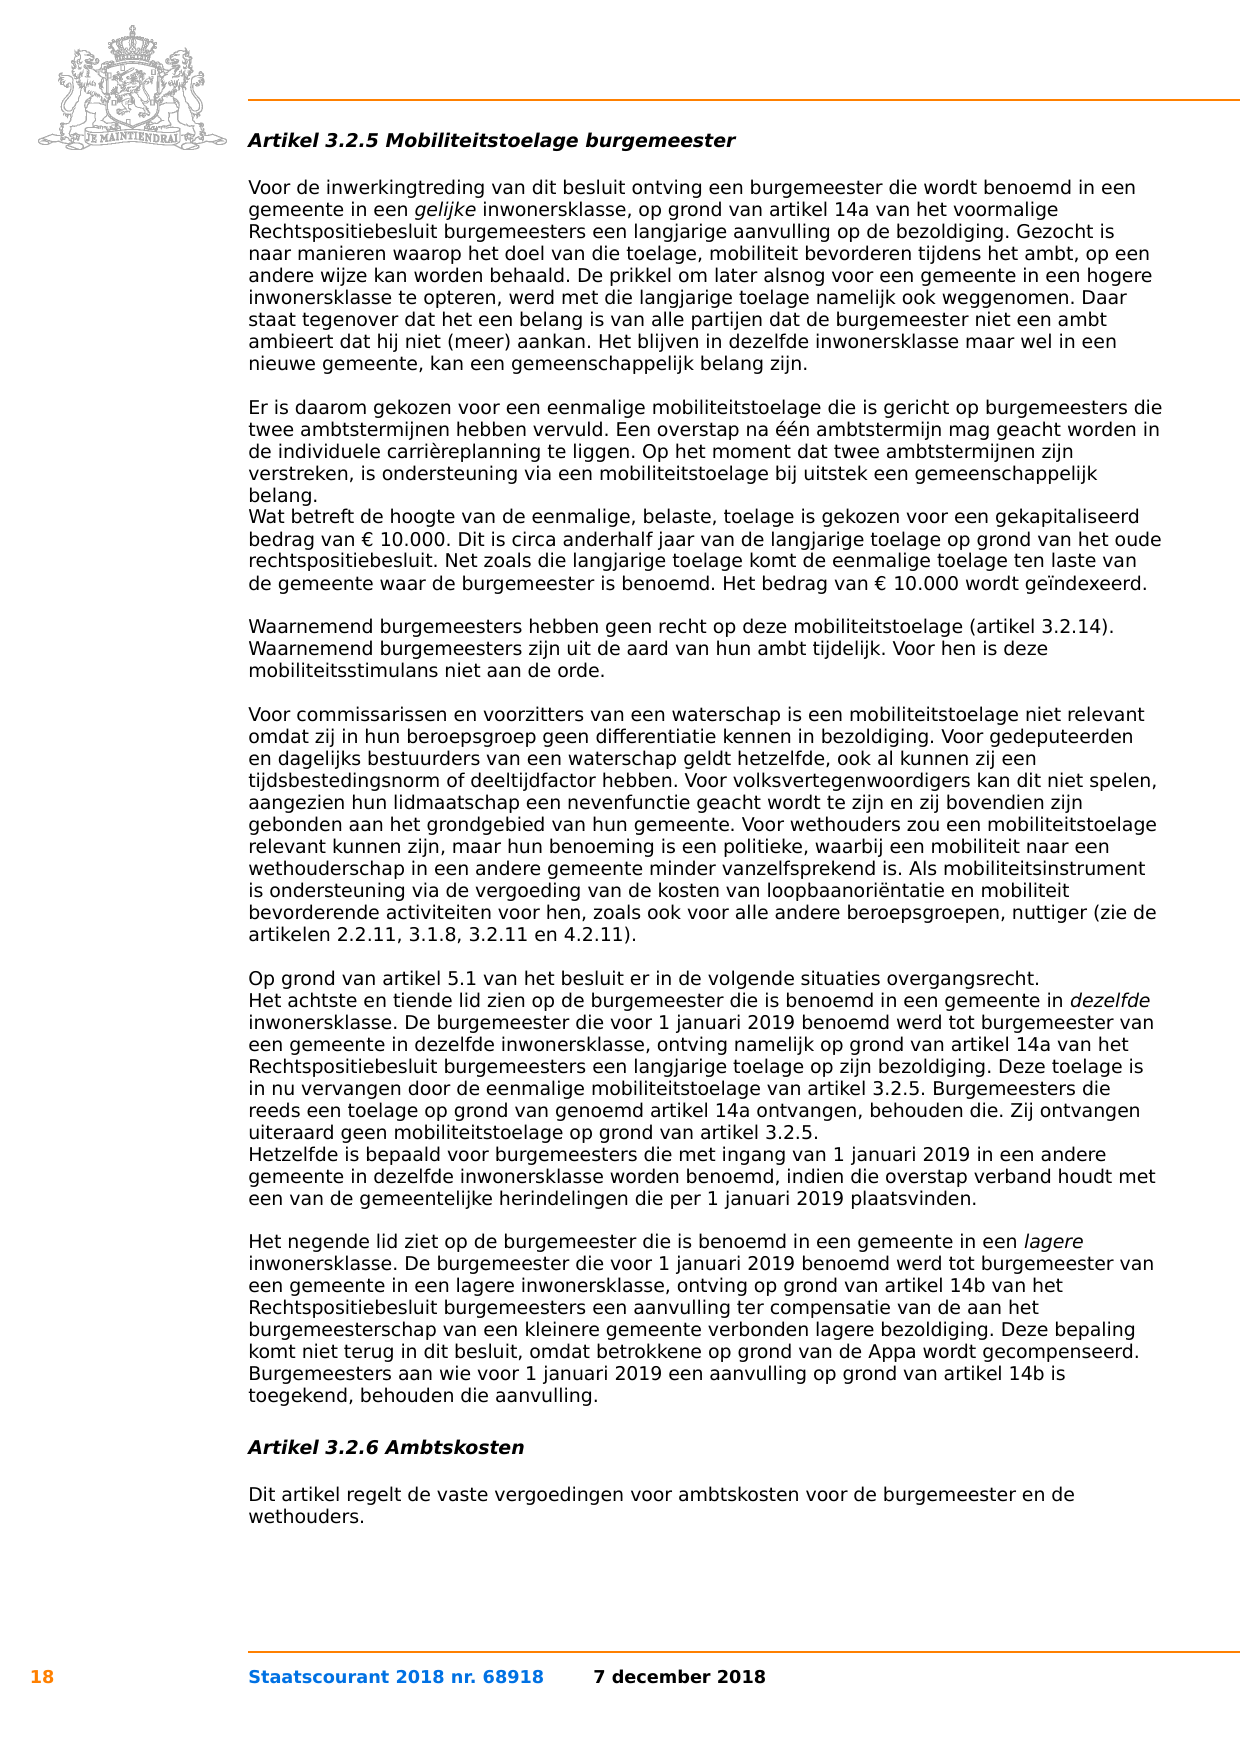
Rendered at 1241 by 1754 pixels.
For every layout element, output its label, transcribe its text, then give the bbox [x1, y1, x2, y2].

text Dit artikel regelt de vaste vergoedingen voor ambtskosten voor de burgemeester en de wethouders. [248, 1484, 1163, 1528]
text Voor commissarissen en voorzitters van een waterschap is een mobiliteitstoelage niet relevant omdat zij in hun beroepsgroep geen differentiatie kennen in bezoldiging. Voor gedeputeerden en dagelijks bestuurders van een waterschap geldt hetzelfde, ook al kunnen zij een tijdsbestedingsnorm of deeltijdfactor hebben. Voor volksvertegenwoordigers kan dit niet spelen, aangezien hun lidmaatschap een nevenfunctie geacht wordt te zijn en zij bovendien zijn gebonden aan het grondgebied van hun gemeente. Voor wethouders zou een mobiliteitstoelage relevant kunnen zijn, maar hun benoeming is een politieke, waarbij een mobiliteit naar een wethouderschap in een andere gemeente minder vanzelfsprekend is. Als mobiliteitsinstrument is ondersteuning via de vergoeding van de kosten van loopbaanoriëntatie en mobiliteit bevorderende activiteiten voor hen, zoals ook voor alle andere beroepsgroepen, nuttiger (zie de artikelen 2.2.11, 3.1.8, 3.2.11 en 4.2.11). [248, 704, 1163, 946]
text Het negende lid ziet op de burgemeester die is benoemd in een gemeente in een lagere inwonersklasse. De burgemeester die voor 1 januari 2019 benoemd werd tot burgemeester van een gemeente in een lagere inwonersklasse, ontving op grond van artikel 14b van het Rechtspositiebesluit burgemeesters een aanvulling ter compensatie van de aan het burgemeesterschap van een kleinere gemeente verbonden lagere bezoldiging. Deze bepaling komt niet terug in dit besluit, omdat betrokkene op grond van de Appa wordt gecompenseerd. Burgemeesters aan wie voor 1 januari 2019 een aanvulling op grond van artikel 14b is toegekend, behouden die aanvulling. [248, 1231, 1163, 1407]
text Er is daarom gekozen voor een eenmalige mobiliteitstoelage die is gericht op burgemeesters die twee ambtstermijnen hebben vervuld. Een overstap na één ambtstermijn mag geacht worden in de individuele carrièreplanning te liggen. Op het moment dat twee ambtstermijnen zijn verstreken, is ondersteuning via een mobiliteitstoelage bij uitstek een gemeenschappelijk belang. [248, 397, 1163, 506]
text Het achtste en tiende lid zien op de burgemeester die is benoemd in een gemeente in dezelfde inwonersklasse. De burgemeester die voor 1 januari 2019 benoemd werd tot burgemeester van een gemeente in dezelfde inwonersklasse, ontving namelijk op grond van artikel 14a van het Rechtspositiebesluit burgemeesters een langjarige toelage op zijn bezoldiging. Deze toelage is in nu vervangen door de eenmalige mobiliteitstoelage van artikel 3.2.5. Burgemeesters die reeds een toelage op grond van genoemd artikel 14a ontvangen, behouden die. Zij ontvangen uiteraard geen mobiliteitstoelage op grond van artikel 3.2.5. [248, 990, 1163, 1143]
picture [38, 25, 227, 150]
subtitle Artikel 3.2.5 Mobiliteitstoelage burgemeester [248, 130, 1163, 152]
text Wat betreft de hoogte van de eenmalige, belaste, toelage is gekozen voor een gekapitaliseerd bedrag van € 10.000. Dit is circa anderhalf jaar van de langjarige toelage op grond van het oude rechtspositiebesluit. Net zoals die langjarige toelage komt de eenmalige toelage ten laste van de gemeente waar de burgemeester is benoemd. Het bedrag van € 10.000 wordt geïndexeerd. [248, 506, 1163, 594]
text Op grond van artikel 5.1 van het besluit er in de volgende situaties overgangsrecht. [248, 968, 1163, 990]
text Hetzelfde is bepaald voor burgemeesters die met ingang van 1 januari 2019 in een andere gemeente in dezelfde inwonersklasse worden benoemd, indien die overstap verband houdt met een van de gemeentelijke herindelingen die per 1 januari 2019 plaatsvinden. [248, 1143, 1163, 1209]
text Waarnemend burgemeesters hebben geen recht op deze mobiliteitstoelage (artikel 3.2.14). Waarnemend burgemeesters zijn uit de aard van hun ambt tijdelijk. Voor hen is deze mobiliteitsstimulans niet aan de orde. [248, 616, 1163, 682]
text Voor de inwerkingtreding van dit besluit ontving een burgemeester die wordt benoemd in een gemeente in een gelijke inwonersklasse, op grond van artikel 14a van het voormalige Rechtspositiebesluit burgemeesters een langjarige aanvulling op de bezoldiging. Gezocht is naar manieren waarop het doel van die toelage, mobiliteit bevorderen tijdens het ambt, op een andere wijze kan worden behaald. De prikkel om later alsnog voor een gemeente in een hogere inwonersklasse te opteren, werd met die langjarige toelage namelijk ook weggenomen. Daar staat tegenover dat het een belang is van alle partijen dat de burgemeester niet een ambt ambieert dat hij niet (meer) aankan. Het blijven in dezelfde inwonersklasse maar wel in een nieuwe gemeente, kan een gemeenschappelijk belang zijn. [248, 177, 1163, 375]
subtitle Artikel 3.2.6 Ambtskosten [248, 1437, 1163, 1459]
